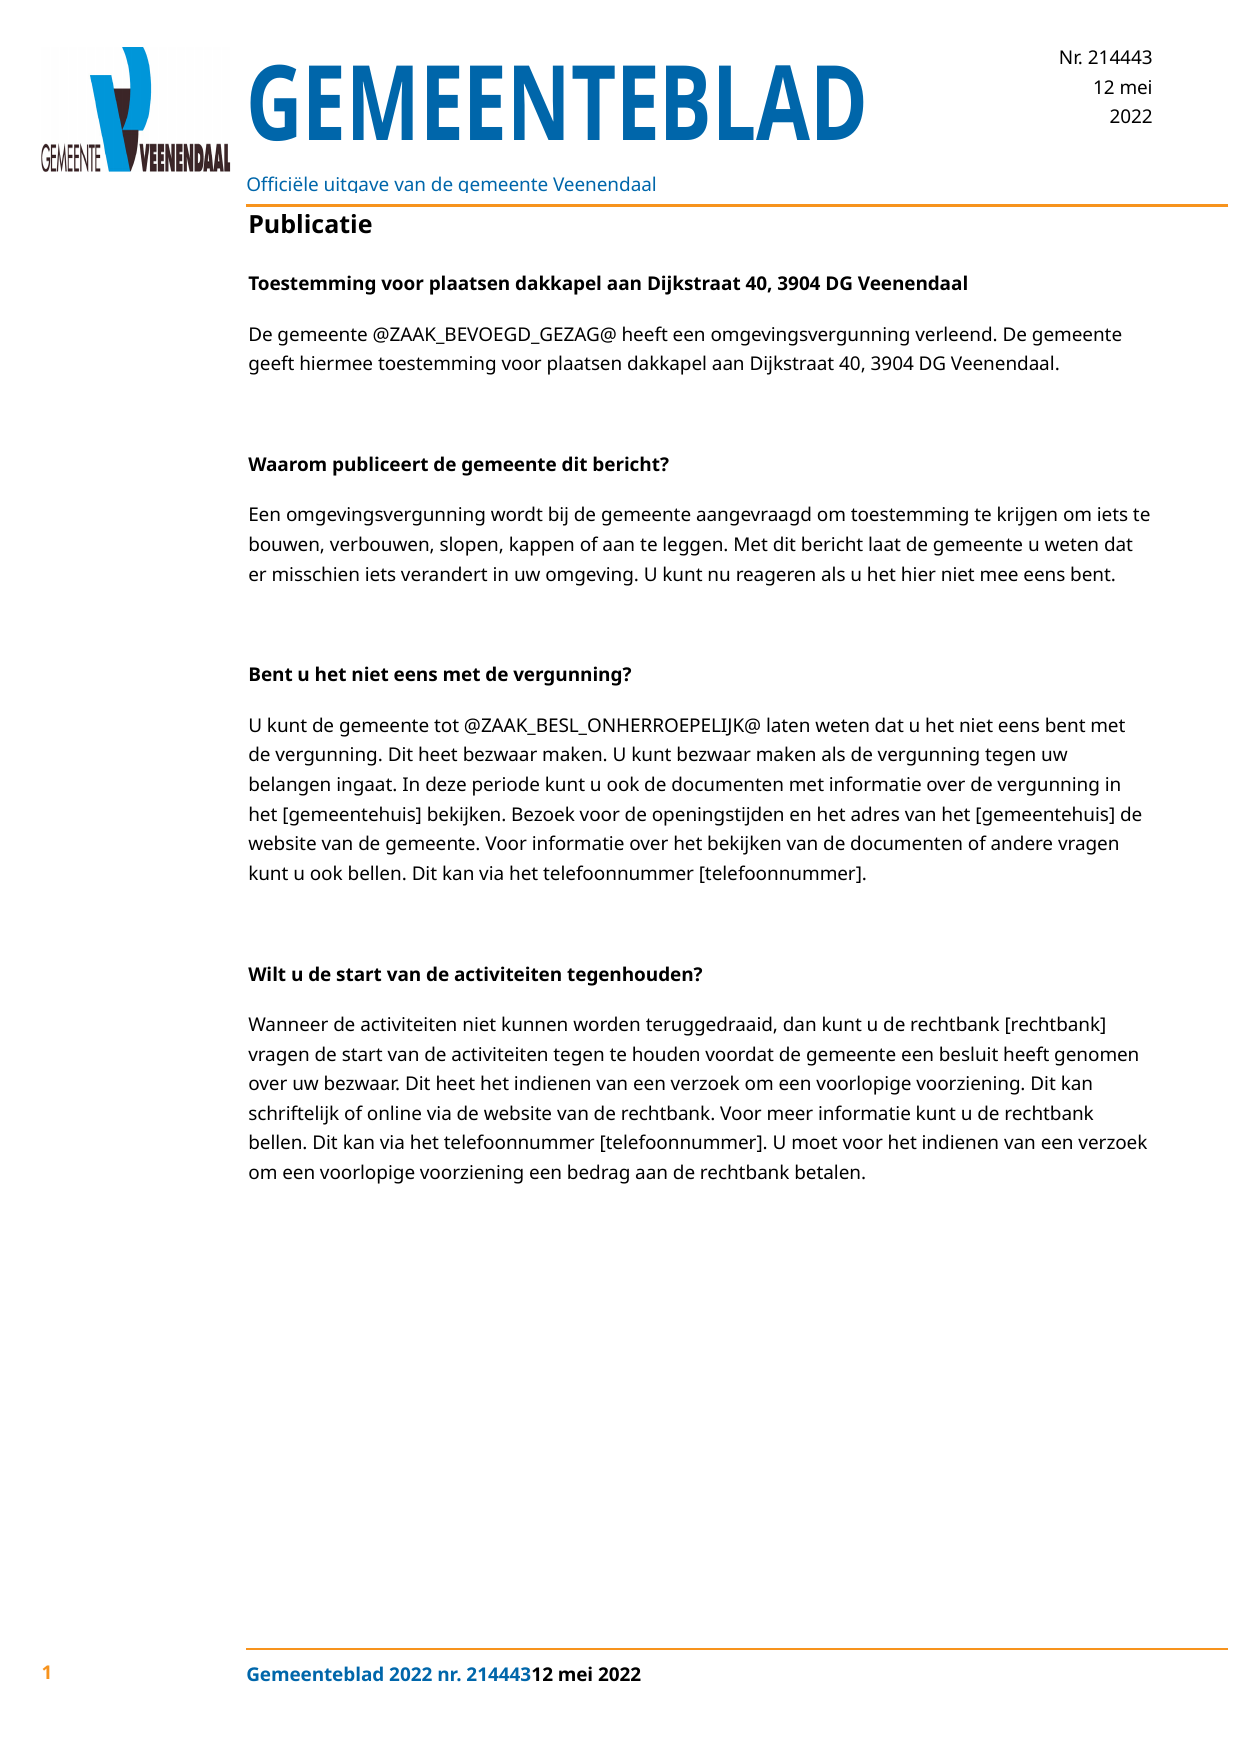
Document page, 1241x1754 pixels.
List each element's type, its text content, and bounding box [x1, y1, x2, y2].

text Wilt u de start van de activiteiten tegenhouden? [248, 961, 1152, 986]
text De gemeente @ZAAK_BEVOEGD_GEZAG@ heeft een omgevingsvergunning verleend. De gemeente geeft hiermee toestemming voor plaatsen dakkapel aan Dijkstraat 40, 3904 DG Veenendaal. [248, 321, 1152, 376]
text Bent u het niet eens met de vergunning? [248, 662, 1152, 687]
text Toestemming voor plaatsen dakkapel aan Dijkstraat 40, 3904 DG Veenendaal [248, 270, 1152, 296]
text Wanneer de activiteiten niet kunnen worden teruggedraaid, dan kunt u de rechtbank [rechtbank] vragen de start van de activiteiten tegen te houden voordat de gemeente een besluit heeft genomen over uw bezwaar. Dit heet het indienen van een verzoek om een voorlopige voorziening. Dit kan schriftelijk of online via de website van de rechtbank. Voor meer informatie kunt u de rechtbank bellen. Dit kan via het telefoonnummer [telefoonnummer]. U moet voor het indienen van een verzoek om een voorlopige voorziening een bedrag aan de rechtbank betalen. [248, 1011, 1152, 1185]
text Publicatie [248, 207, 1152, 241]
picture [123, 47, 231, 172]
picture [41, 47, 130, 172]
text Waarom publiceert de gemeente dit bericht? [248, 451, 1152, 477]
text U kunt de gemeente tot @ZAAK_BESL_ONHERROEPELIJK@ laten weten dat u het niet eens bent met de vergunning. Dit heet bezwaar maken. U kunt bezwaar maken als de vergunning tegen uw belangen ingaat. In deze periode kunt u ook de documenten met informatie over de vergunning in het [gemeentehuis] bekijken. Bezoek voor de openingstijden en het adres van het [gemeentehuis] de website van de gemeente. Voor informatie over het bekijken van de documenten of andere vragen kunt u ook bellen. Dit kan via het telefoonnummer [telefoonnummer]. [248, 712, 1152, 886]
text Een omgevingsvergunning wordt bij de gemeente aangevraagd om toestemming te krijgen om iets te bouwen, verbouwen, slopen, kappen of aan te leggen. Met dit bericht laat de gemeente u weten dat er misschien iets verandert in uw omgeving. U kunt nu reageren als u het hier niet mee eens bent. [248, 502, 1152, 586]
